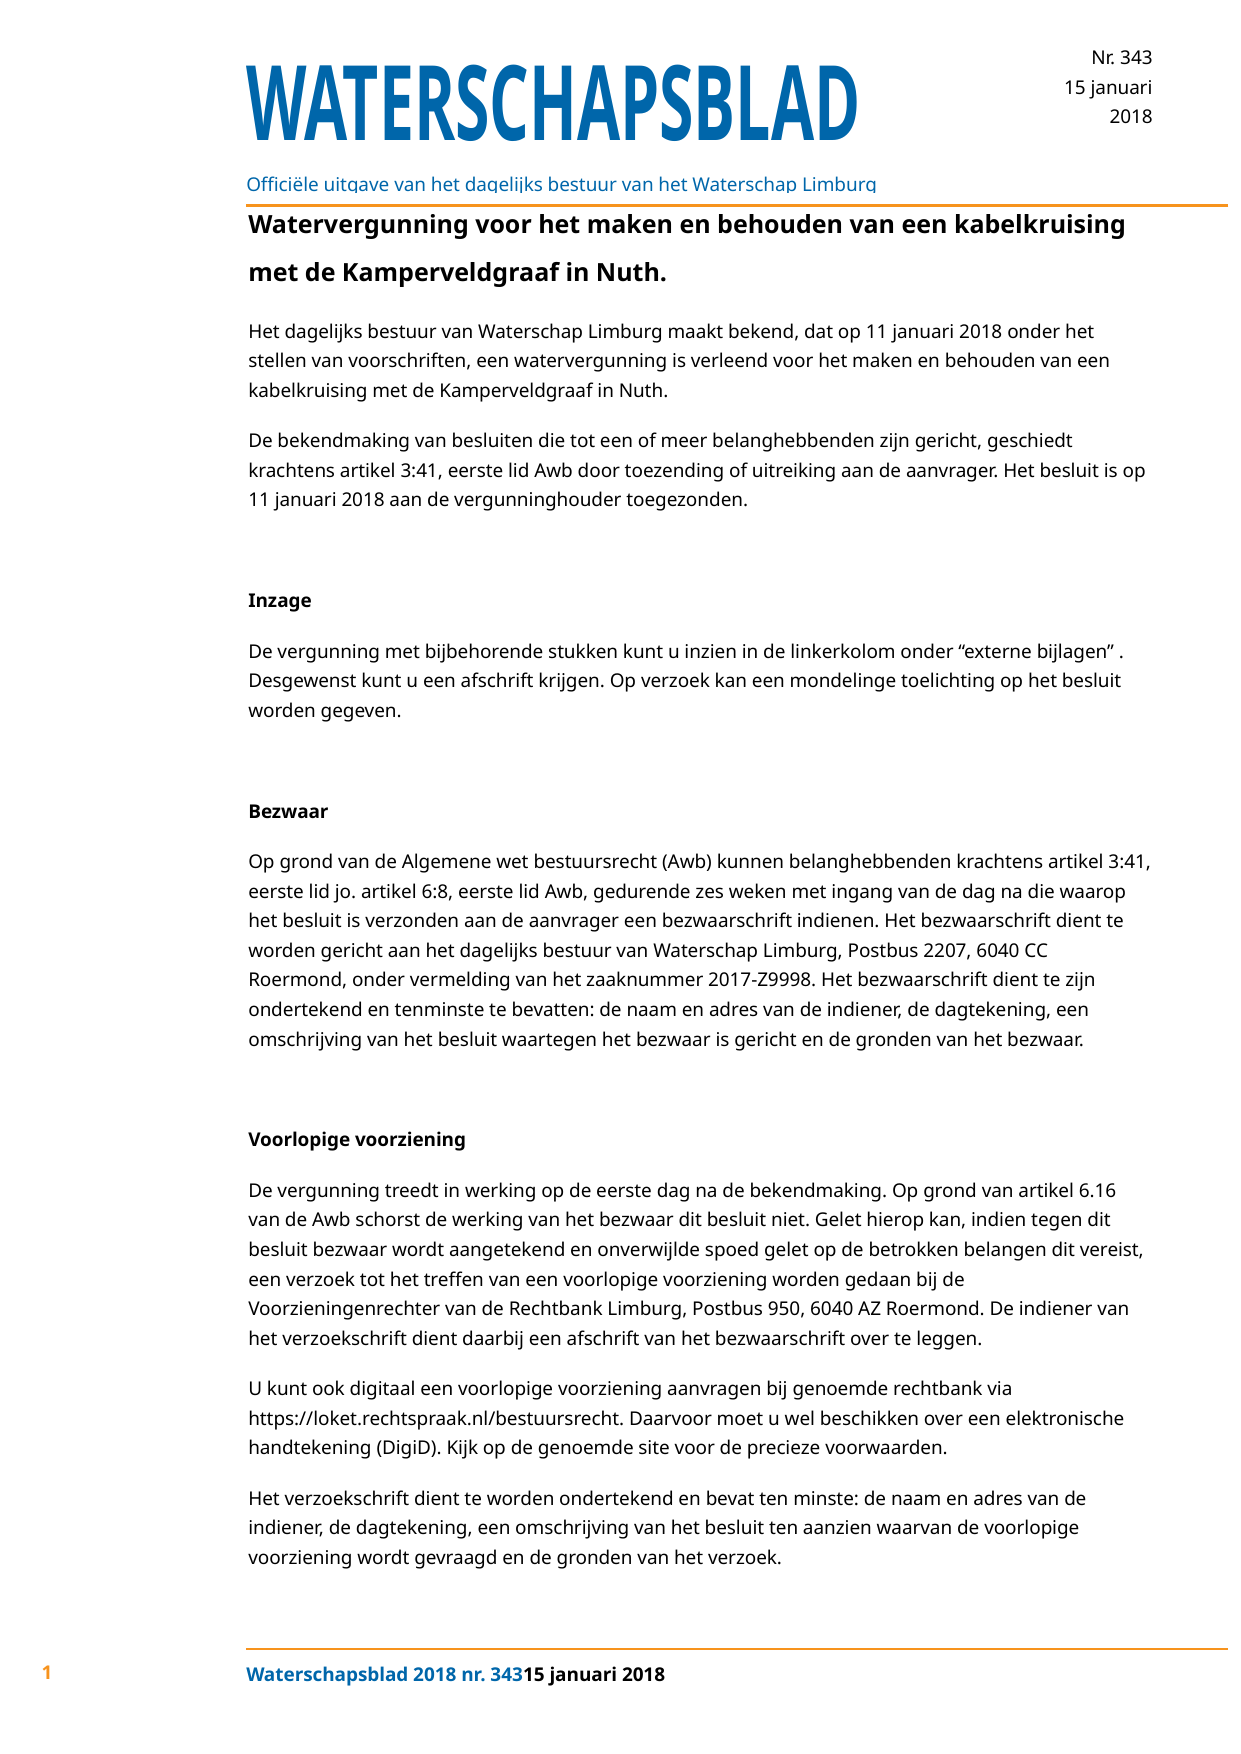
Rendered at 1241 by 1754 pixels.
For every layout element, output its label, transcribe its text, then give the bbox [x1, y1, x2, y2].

text Het dagelijks bestuur van Waterschap Limburg maakt bekend, dat op 11 januari 2018 onder het stellen van voorschriften, een watervergunning is verleend voor het maken en behouden van een kabelkruising met de Kamperveldgraaf in Nuth. [248, 318, 1152, 403]
text Op grond van de Algemene wet bestuursrecht (Awb) kunnen belanghebbenden krachtens artikel 3:41, eerste lid jo. artikel 6:8, eerste lid Awb, gedurende zes weken met ingang van de dag na die waarop het besluit is verzonden aan de aanvrager een bezwaarschrift indienen. Het bezwaarschrift dient te worden gericht aan het dagelijks bestuur van Waterschap Limburg, Postbus 2207, 6040 CC Roermond, onder vermelding van het zaaknummer 2017-Z9998. Het bezwaarschrift dient te zijn ondertekend en tenminste te bevatten: de naam en adres van de indiener, de dagtekening, een omschrijving van het besluit waartegen het bezwaar is gericht en de gronden van het bezwaar. [248, 848, 1152, 1052]
text Watervergunning voor het maken en behouden van een kabelkruising met de Kamperveldgraaf in Nuth. [248, 207, 1152, 288]
text De vergunning met bijbehorende stukken kunt u inzien in de linkerkolom onder “externe bijlagen” . Desgewenst kunt u een afschrift krijgen. Op verzoek kan een mondelinge toelichting op het besluit worden gegeven. [248, 638, 1152, 723]
text U kunt ook digitaal een voorlopige voorziening aanvragen bij genoemde rechtbank via https://loket.rechtspraak.nl/bestuursrecht. Daarvoor moet u wel beschikken over een elektronische handtekening (DigiD). Kijk op de genoemde site voor de precieze voorwaarden. [248, 1375, 1152, 1460]
text De bekendmaking van besluiten die tot een of meer belanghebbenden zijn gericht, geschiedt krachtens artikel 3:41, eerste lid Awb door toezending of uitreiking aan de aanvrager. Het besluit is op 11 januari 2018 aan de vergunninghouder toegezonden. [248, 427, 1152, 512]
text Het verzoekschrift dient te worden ondertekend en bevat ten minste: de naam en adres van de indiener, de dagtekening, een omschrijving van het besluit ten aanzien waarvan de voorlopige voorziening wordt gevraagd en de gronden van het verzoek. [248, 1485, 1152, 1570]
text Voorlopige voorziening [248, 1127, 1152, 1152]
text De vergunning treedt in werking op de eerste dag na de bekendmaking. Op grond van artikel 6.16 van de Awb schorst de werking van het bezwaar dit besluit niet. Gelet hierop kan, indien tegen dit besluit bezwaar wordt aangetekend en onverwijlde spoed gelet op de betrokken belangen dit vereist, een verzoek tot het treffen van een voorlopige voorziening worden gedaan bij de Voorzieningenrechter van de Rechtbank Limburg, Postbus 950, 6040 AZ Roermond. De indiener van het verzoekschrift dient daarbij een afschrift van het bezwaarschrift over te leggen. [248, 1177, 1152, 1351]
text Inzage [248, 587, 1152, 613]
text Bezwaar [248, 798, 1152, 824]
picture [41, 47, 231, 172]
